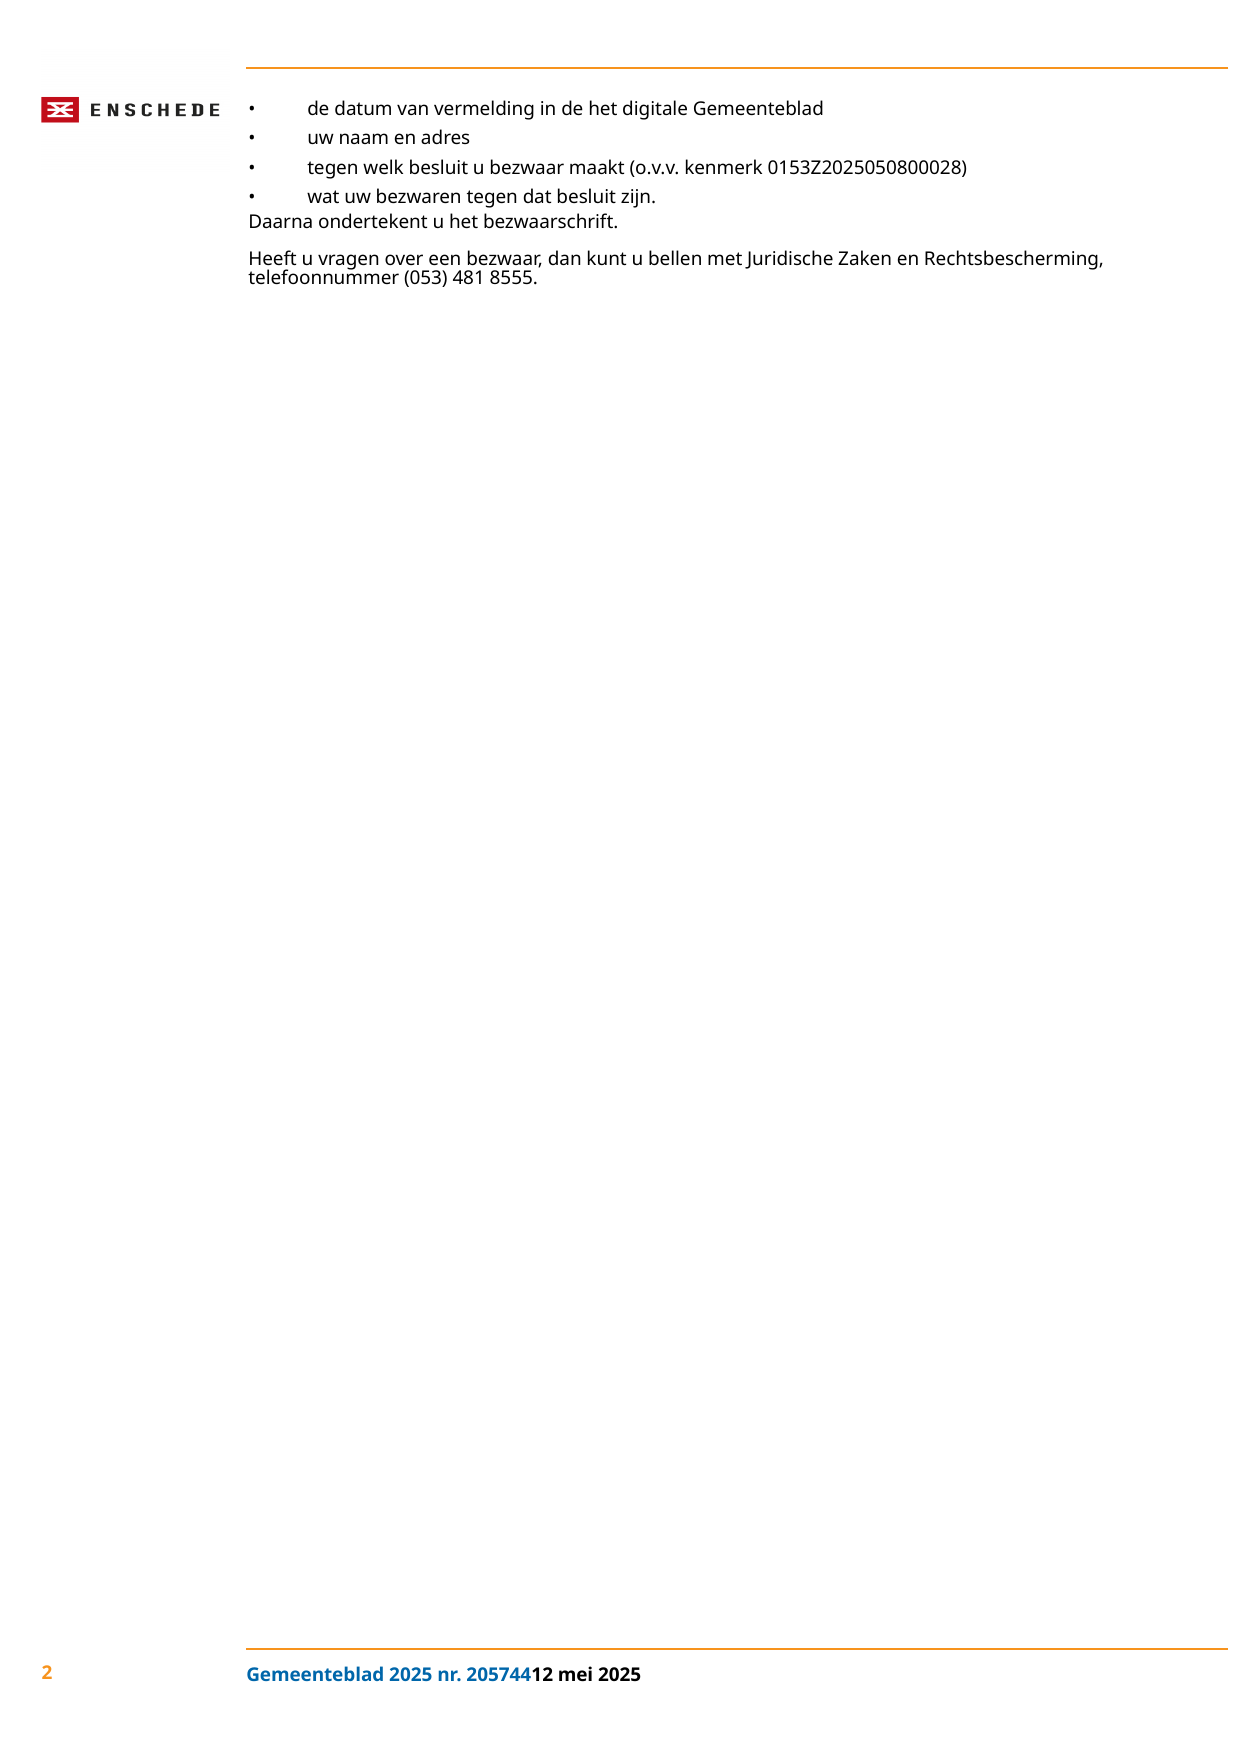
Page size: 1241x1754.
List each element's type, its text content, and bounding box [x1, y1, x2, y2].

picture [41, 47, 231, 172]
list de datum van vermelding in de het digitale Gemeenteblad [248, 95, 1152, 121]
list wat uw bezwaren tegen dat besluit zijn. [248, 183, 1152, 209]
text Daarna ondertekent u het bezwaarschrift. [248, 213, 1152, 232]
text Heeft u vragen over een bezwaar, dan kunt u bellen met Juridische Zaken en Rechtsbescherming, telefoonnummer (053) 481 8555. [248, 250, 1152, 289]
list uw naam en adres [248, 124, 1152, 150]
list tegen welk besluit u bezwaar maakt (o.v.v. kenmerk 0153Z2025050800028) [248, 154, 1152, 180]
